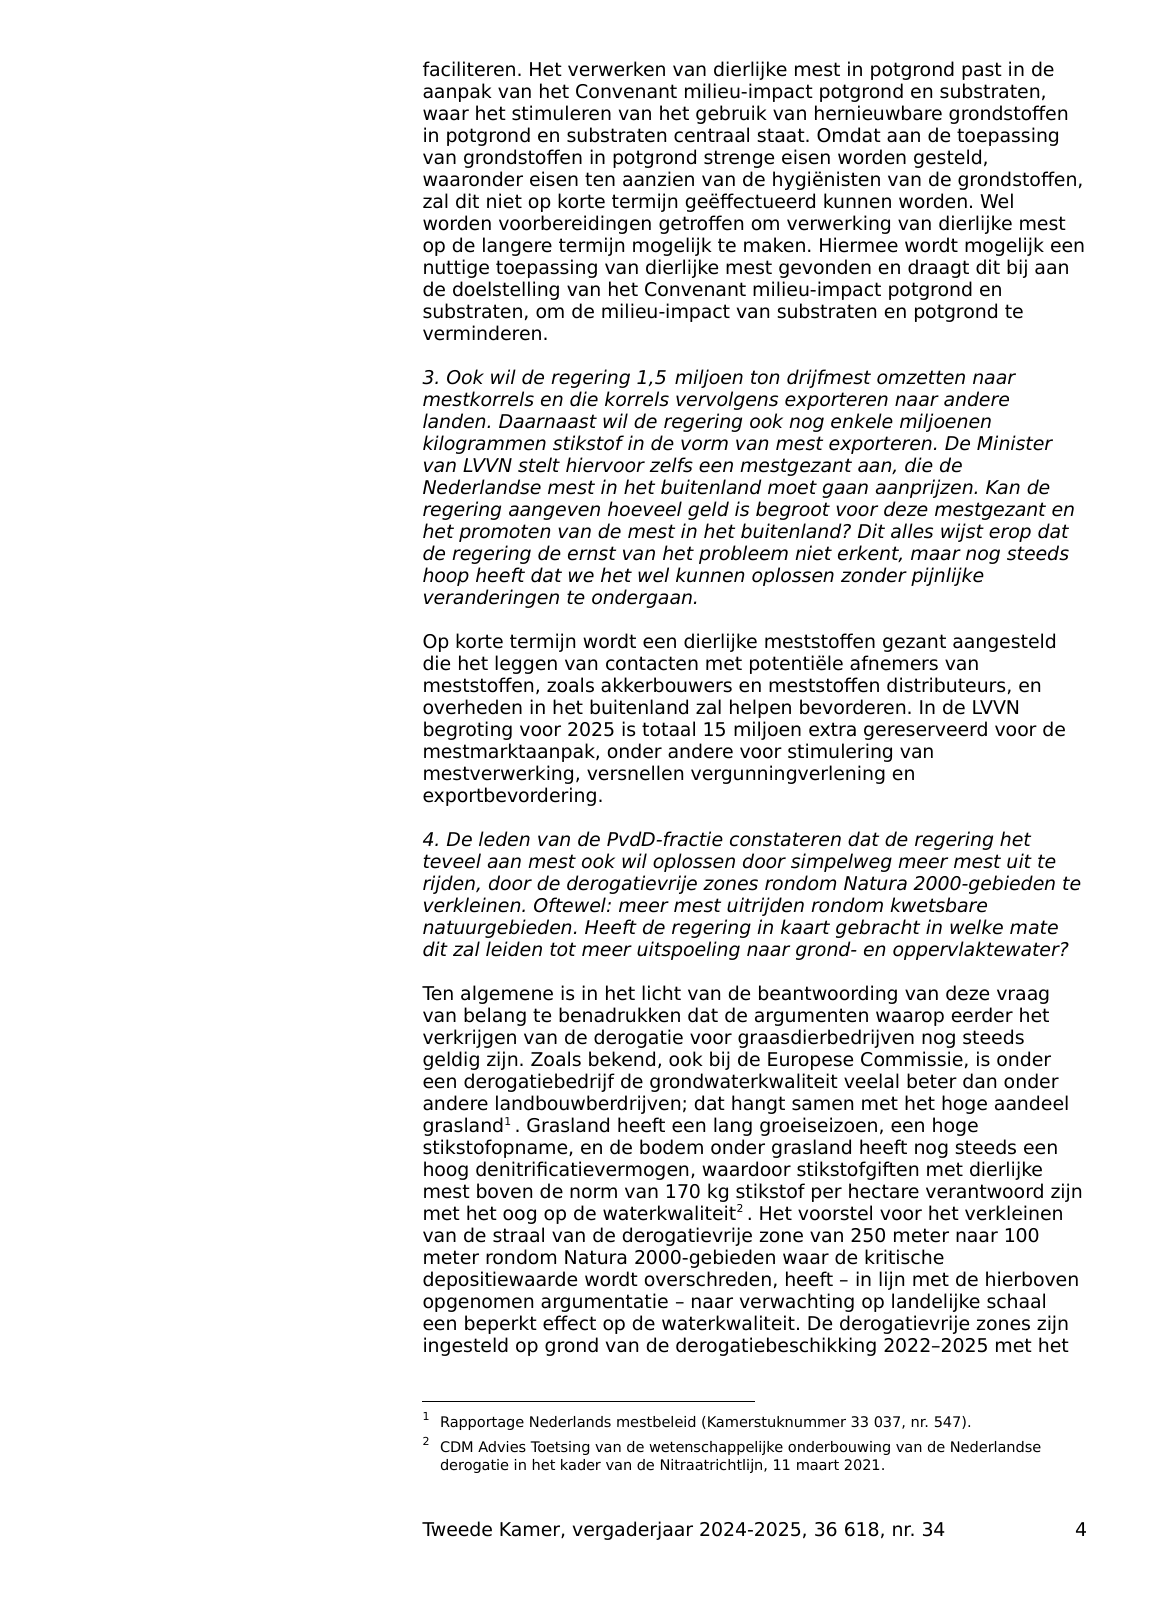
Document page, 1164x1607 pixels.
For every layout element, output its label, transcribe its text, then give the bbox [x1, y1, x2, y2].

text Rapportage Nederlands mestbeleid (Kamerstuknummer 33 037, nr. 547). [422, 1410, 1087, 1432]
text CDM Advies Toetsing van de wetenschappelijke onderbouwing van de Nederlandse derogatie in het kader van de Nitraatrichtlijn, 11 maart 2021. [422, 1435, 1087, 1474]
text 3. Ook wil de regering 1,5 miljoen ton drijfmest omzetten naar mestkorrels en die korrels vervolgens exporteren naar andere landen. Daarnaast wil de regering ook nog enkele miljoenen kilogrammen stikstof in de vorm van mest exporteren. De Minister van LVVN stelt hiervoor zelfs een mestgezant aan, die de Nederlandse mest in het buitenland moet gaan aanprijzen. Kan de regering aangeven hoeveel geld is begroot voor deze mestgezant en het promoten van de mest in het buitenland? Dit alles wijst erop dat de regering de ernst van het probleem niet erkent, maar nog steeds hoop heeft dat we het wel kunnen oplossen zonder pijnlijke veranderingen te ondergaan. [422, 367, 1087, 609]
text Ten algemene is in het licht van de beantwoording van deze vraag van belang te benadrukken dat de argumenten waarop eerder het verkrijgen van de derogatie voor graasdierbedrijven nog steeds geldig zijn. Zoals bekend, ook bij de Europese Commissie, is onder een derogatiebedrijf de grondwaterkwaliteit veelal beter dan onder andere landbouwberdrijven; dat hangt samen met het hoge aandeel grasland. Grasland heeft een lang groeiseizoen, een hoge stikstofopname, en de bodem onder grasland heeft nog steeds een hoog denitrificatievermogen, waardoor stikstofgiften met dierlijke mest boven de norm van 170 kg stikstof per hectare verantwoord zijn met het oog op de waterkwaliteit. Het voorstel voor het verkleinen van de straal van de derogatievrije zone van 250 meter naar 100 meter rondom Natura 2000-gebieden waar de kritische depositiewaarde wordt overschreden, heeft – in lijn met de hierboven opgenomen argumentatie – naar verwachting op landelijke schaal een beperkt effect op de waterkwaliteit. De derogatievrije zones zijn ingesteld op grond van de derogatiebeschikking 2022–2025 met het [422, 983, 1087, 1357]
text Op korte termijn wordt een dierlijke meststoffen gezant aangesteld die het leggen van contacten met potentiële afnemers van meststoffen, zoals akkerbouwers en meststoffen distributeurs, en overheden in het buitenland zal helpen bevorderen. In de LVVN begroting voor 2025 is totaal 15 miljoen extra gereserveerd voor de mestmarktaanpak, onder andere voor stimulering van mestverwerking, versnellen vergunningverlening en exportbevordering. [422, 631, 1087, 807]
text faciliteren. Het verwerken van dierlijke mest in potgrond past in de aanpak van het Convenant milieu-impact potgrond en substraten, waar het stimuleren van het gebruik van hernieuwbare grondstoffen in potgrond en substraten centraal staat. Omdat aan de toepassing van grondstoffen in potgrond strenge eisen worden gesteld, waaronder eisen ten aanzien van de hygiënisten van de grondstoffen, zal dit niet op korte termijn geëffectueerd kunnen worden. Wel worden voorbereidingen getroffen om verwerking van dierlijke mest op de langere termijn mogelijk te maken. Hiermee wordt mogelijk een nuttige toepassing van dierlijke mest gevonden en draagt dit bij aan de doelstelling van het Convenant milieu-impact potgrond en substraten, om de milieu-impact van substraten en potgrond te verminderen. [422, 59, 1087, 345]
text 4. De leden van de PvdD-fractie constateren dat de regering het teveel aan mest ook wil oplossen door simpelweg meer mest uit te rijden, door de derogatievrije zones rondom Natura 2000-gebieden te verkleinen. Oftewel: meer mest uitrijden rondom kwetsbare natuurgebieden. Heeft de regering in kaart gebracht in welke mate dit zal leiden tot meer uitspoeling naar grond- en oppervlaktewater? [422, 829, 1087, 961]
